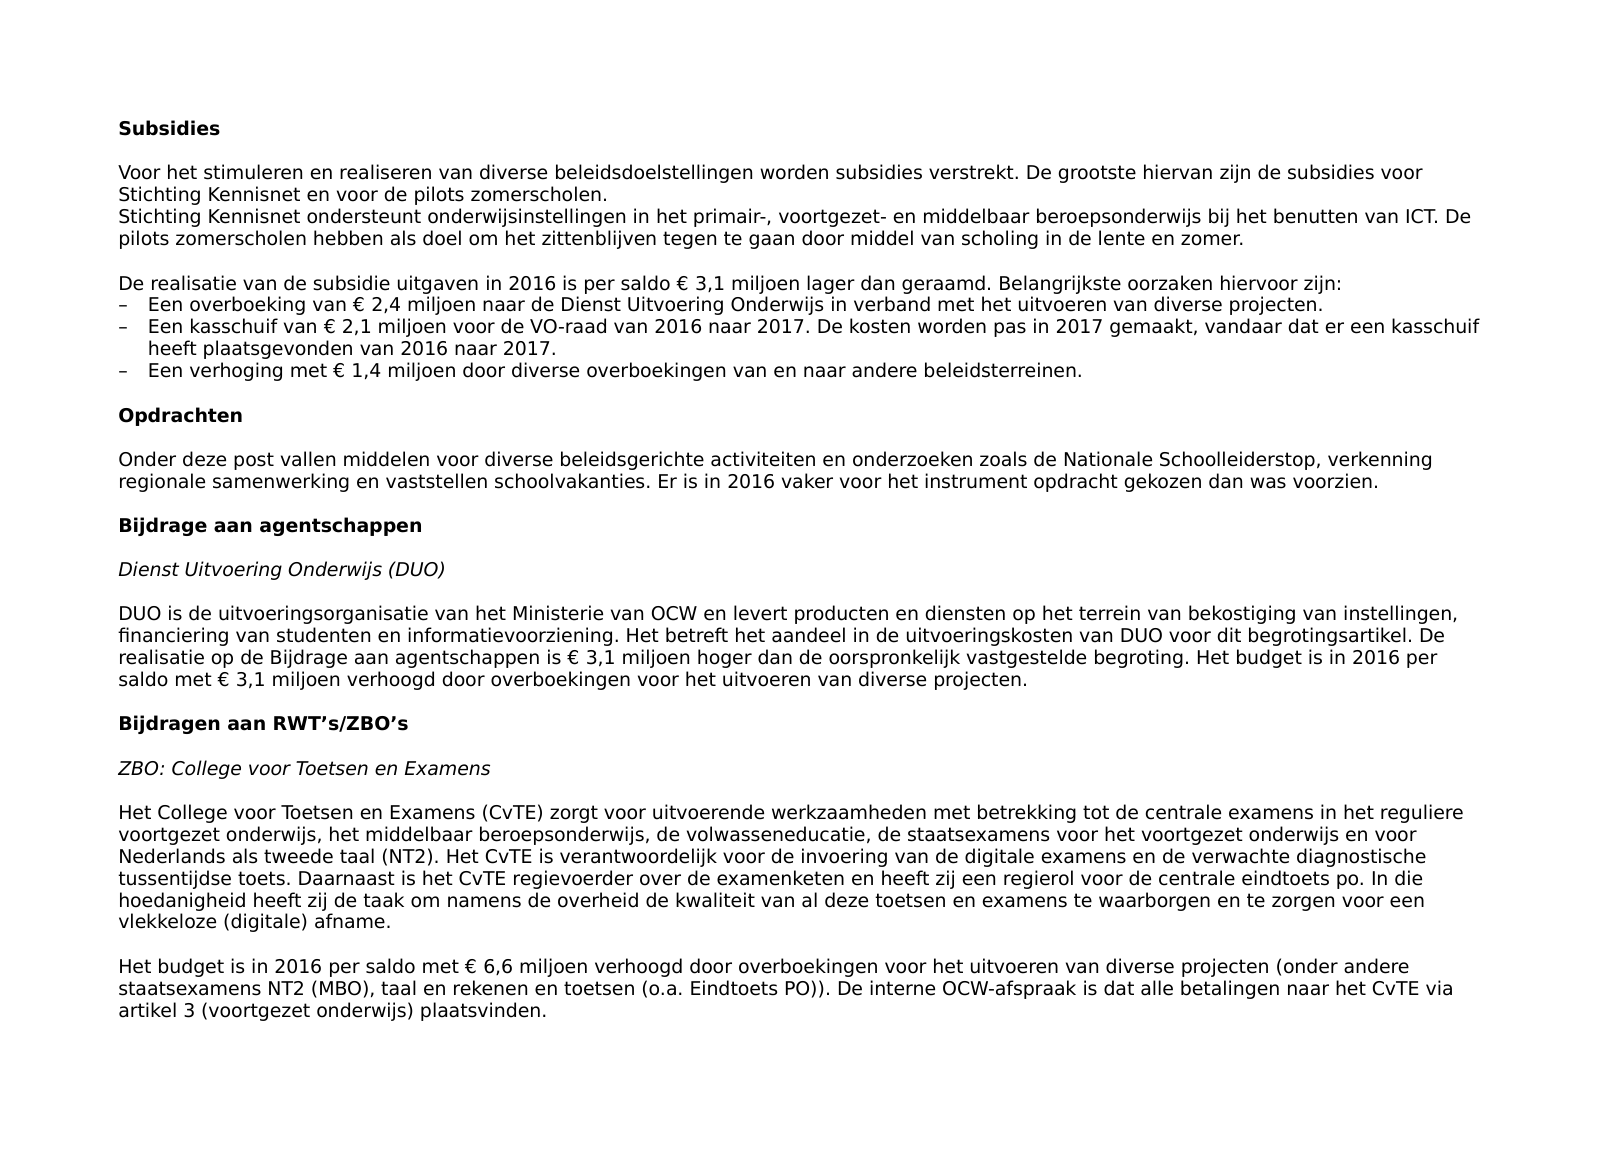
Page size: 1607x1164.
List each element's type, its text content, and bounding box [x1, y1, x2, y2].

text – Een kasschuif van € 2,1 miljoen voor de VO-raad van 2016 naar 2017. De kosten worden pas in 2017 gemaakt, vandaar dat er een kasschuif heeft plaatsgevonden van 2016 naar 2017. [118, 316, 1488, 360]
subtitle Dienst Uitvoering Onderwijs (DUO) [118, 559, 1488, 581]
subtitle Opdrachten [118, 404, 1488, 426]
subtitle Subsidies [118, 118, 1488, 140]
text Het budget is in 2016 per saldo met € 6,6 miljoen verhoogd door overboekingen voor het uitvoeren van diverse projecten (onder andere staatsexamens NT2 (MBO), taal en rekenen en toetsen (o.a. Eindtoets PO)). De interne OCW-afspraak is dat alle betalingen naar het CvTE via artikel 3 (voortgezet onderwijs) plaatsvinden. [118, 956, 1488, 1022]
text DUO is de uitvoeringsorganisatie van het Ministerie van OCW en levert producten en diensten op het terrein van bekostiging van instellingen, financiering van studenten en informatievoorziening. Het betreft het aandeel in de uitvoeringskosten van DUO voor dit begrotingsartikel. De realisatie op de Bijdrage aan agentschappen is € 3,1 miljoen hoger dan de oorspronkelijk vastgestelde begroting. Het budget is in 2016 per saldo met € 3,1 miljoen verhoogd door overboekingen voor het uitvoeren van diverse projecten. [118, 603, 1488, 691]
text – Een overboeking van € 2,4 miljoen naar de Dienst Uitvoering Onderwijs in verband met het uitvoeren van diverse projecten. [118, 294, 1488, 316]
text Stichting Kennisnet ondersteunt onderwijsinstellingen in het primair-, voortgezet- en middelbaar beroepsonderwijs bij het benutten van ICT. De pilots zomerscholen hebben als doel om het zittenblijven tegen te gaan door middel van scholing in de lente en zomer. [118, 206, 1488, 250]
text De realisatie van de subsidie uitgaven in 2016 is per saldo € 3,1 miljoen lager dan geraamd. Belangrijkste oorzaken hiervoor zijn: [118, 272, 1488, 294]
text Voor het stimuleren en realiseren van diverse beleidsdoelstellingen worden subsidies verstrekt. De grootste hiervan zijn de subsidies voor Stichting Kennisnet en voor de pilots zomerscholen. [118, 162, 1488, 206]
subtitle Bijdrage aan agentschappen [118, 515, 1488, 537]
subtitle ZBO: College voor Toetsen en Examens [118, 757, 1488, 779]
subtitle Bijdragen aan RWT’s/ZBO’s [118, 713, 1488, 735]
text Het College voor Toetsen en Examens (CvTE) zorgt voor uitvoerende werkzaamheden met betrekking tot de centrale examens in het reguliere voortgezet onderwijs, het middelbaar beroepsonderwijs, de volwasseneducatie, de staatsexamens voor het voortgezet onderwijs en voor Nederlands als tweede taal (NT2). Het CvTE is verantwoordelijk voor de invoering van de digitale examens en de verwachte diagnostische tussentijdse toets. Daarnaast is het CvTE regievoerder over de examenketen en heeft zij een regierol voor de centrale eindtoets po. In die hoedanigheid heeft zij de taak om namens de overheid de kwaliteit van al deze toetsen en examens te waarborgen en te zorgen voor een vlekkeloze (digitale) afname. [118, 802, 1488, 933]
text Onder deze post vallen middelen voor diverse beleidsgerichte activiteiten en onderzoeken zoals de Nationale Schoolleiderstop, verkenning regionale samenwerking en vaststellen schoolvakanties. Er is in 2016 vaker voor het instrument opdracht gekozen dan was voorzien. [118, 449, 1488, 493]
text – Een verhoging met € 1,4 miljoen door diverse overboekingen van en naar andere beleidsterreinen. [118, 360, 1488, 382]
